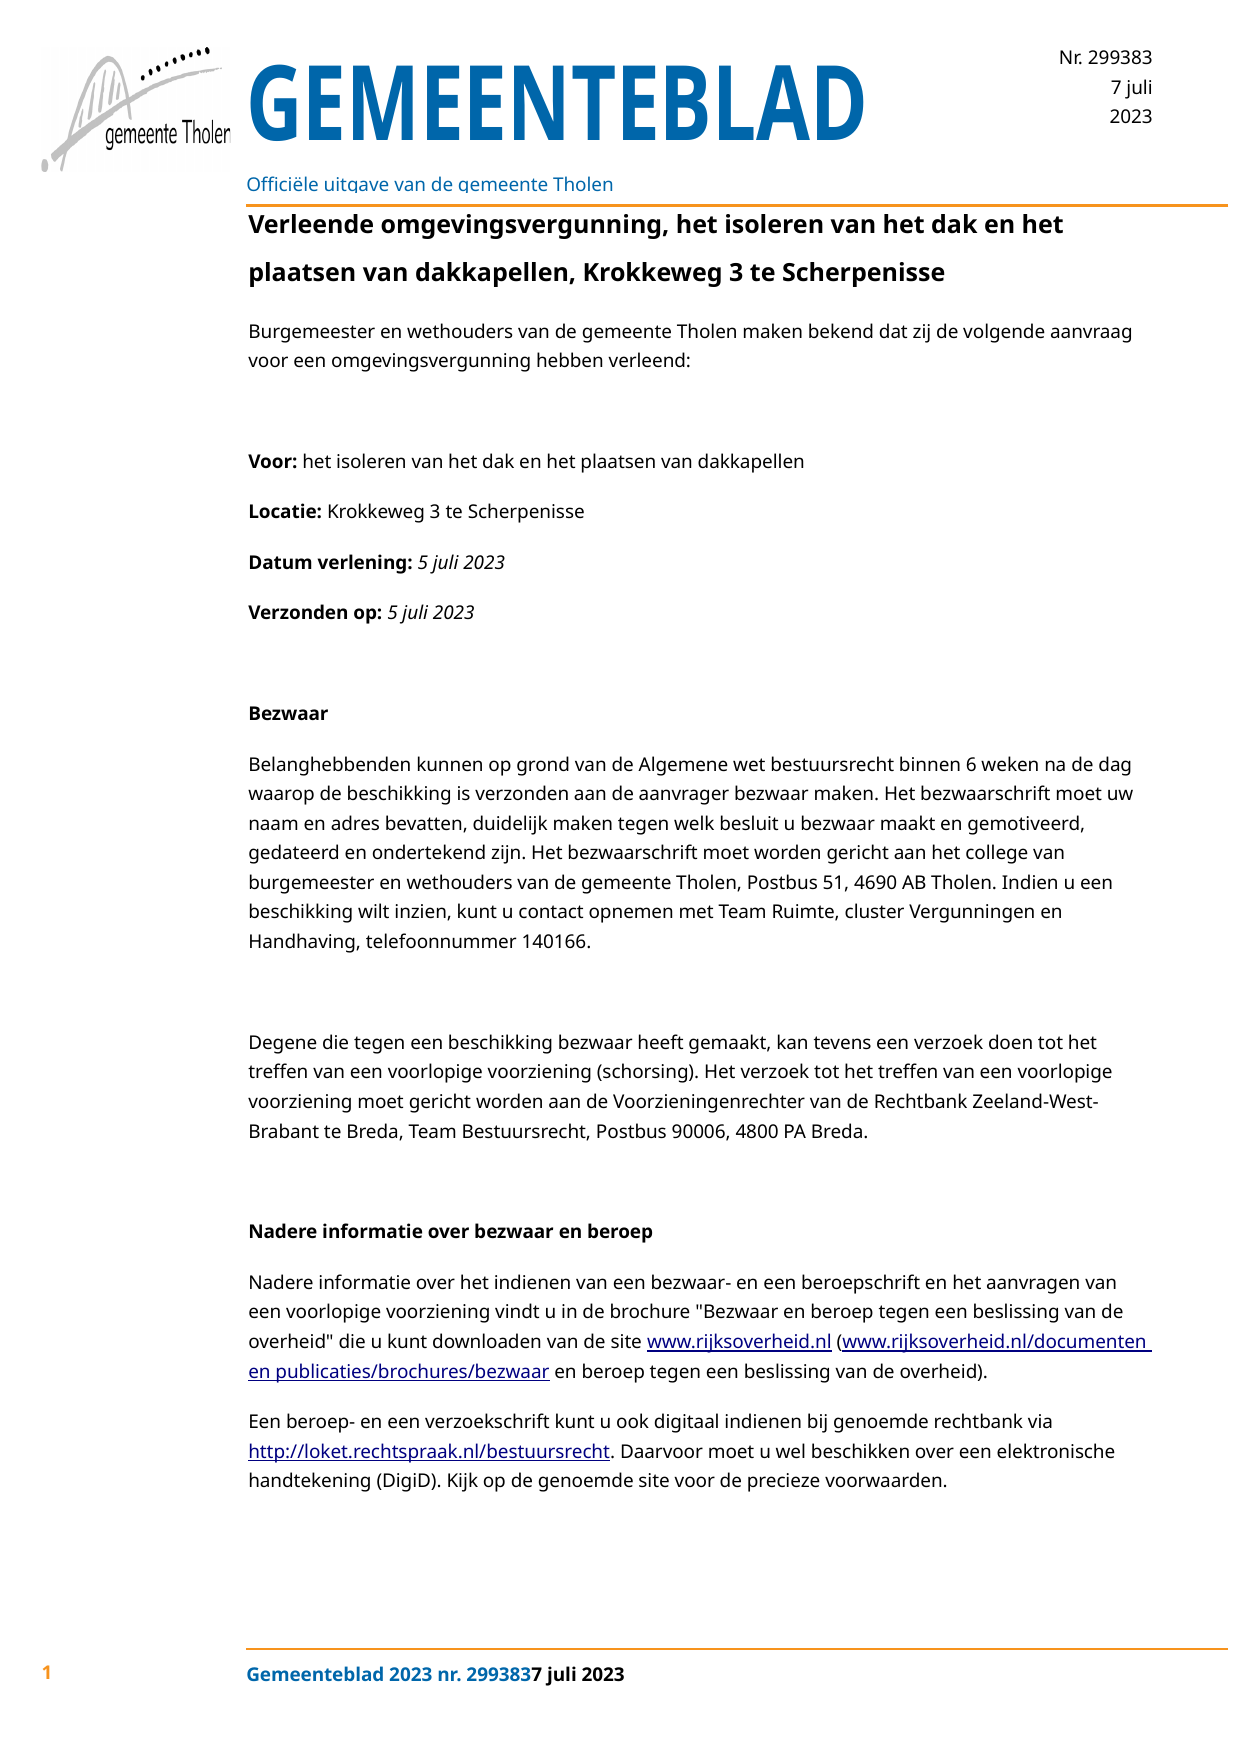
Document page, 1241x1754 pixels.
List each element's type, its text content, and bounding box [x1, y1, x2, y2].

text Burgemeester en wethouders van de gemeente Tholen maken bekend dat zij de volgende aanvraag voor een omgevingsvergunning hebben verleend: [248, 318, 1152, 373]
text Nadere informatie over bezwaar en beroep [248, 1219, 1152, 1244]
text Nadere informatie over het indienen van een bezwaar- en een beroepschrift en het aanvragen van een voorlopige voorziening vindt u in de brochure "Bezwaar en beroep tegen een beslissing van de overheid" die u kunt downloaden van de site www.rijksoverheid.nl (www.rijksoverheid.nl/documenten en publicaties/brochures/bezwaar en beroep tegen een beslissing van de overheid). [248, 1269, 1152, 1384]
text Verleende omgevingsvergunning, het isoleren van het dak en het plaatsen van dakkapellen, Krokkeweg 3 te Scherpenisse [248, 207, 1152, 288]
text Bezwaar [248, 700, 1152, 726]
text Datum verlening: 5 juli 2023 [248, 549, 1152, 575]
text Belanghebbenden kunnen op grond van de Algemene wet bestuursrecht binnen 6 weken na de dag waarop de beschikking is verzonden aan de aanvrager bezwaar maken. Het bezwaarschrift moet uw naam en adres bevatten, duidelijk maken tegen welk besluit u bezwaar maakt en gemotiveerd, gedateerd en ondertekend zijn. Het bezwaarschrift moet worden gericht aan het college van burgemeester en wethouders van de gemeente Tholen, Postbus 51, 4690 AB Tholen. Indien u een beschikking wilt inzien, kunt u contact opnemen met Team Ruimte, cluster Vergunningen en Handhaving, telefoonnummer 140166. [248, 751, 1152, 954]
picture [41, 47, 231, 172]
text Een beroep- en een verzoekschrift kunt u ook digitaal indienen bij genoemde rechtbank via http://loket.rechtspraak.nl/bestuursrecht. Daarvoor moet u wel beschikken over een elektronische handtekening (DigiD). Kijk op de genoemde site voor de precieze voorwaarden. [248, 1408, 1152, 1493]
text Locatie: Krokkeweg 3 te Scherpenisse [248, 499, 1152, 524]
text Degene die tegen een beschikking bezwaar heeft gemaakt, kan tevens een verzoek doen tot het treffen van een voorlopige voorziening (schorsing). Het verzoek tot het treffen van een voorlopige voorziening moet gericht worden aan de Voorzieningenrechter van de Rechtbank Zeeland-West-Brabant te Breda, Team Bestuursrecht, Postbus 90006, 4800 PA Breda. [248, 1029, 1152, 1144]
text Voor: het isoleren van het dak en het plaatsen van dakkapellen [248, 448, 1152, 474]
text Verzonden op: 5 juli 2023 [248, 599, 1152, 625]
